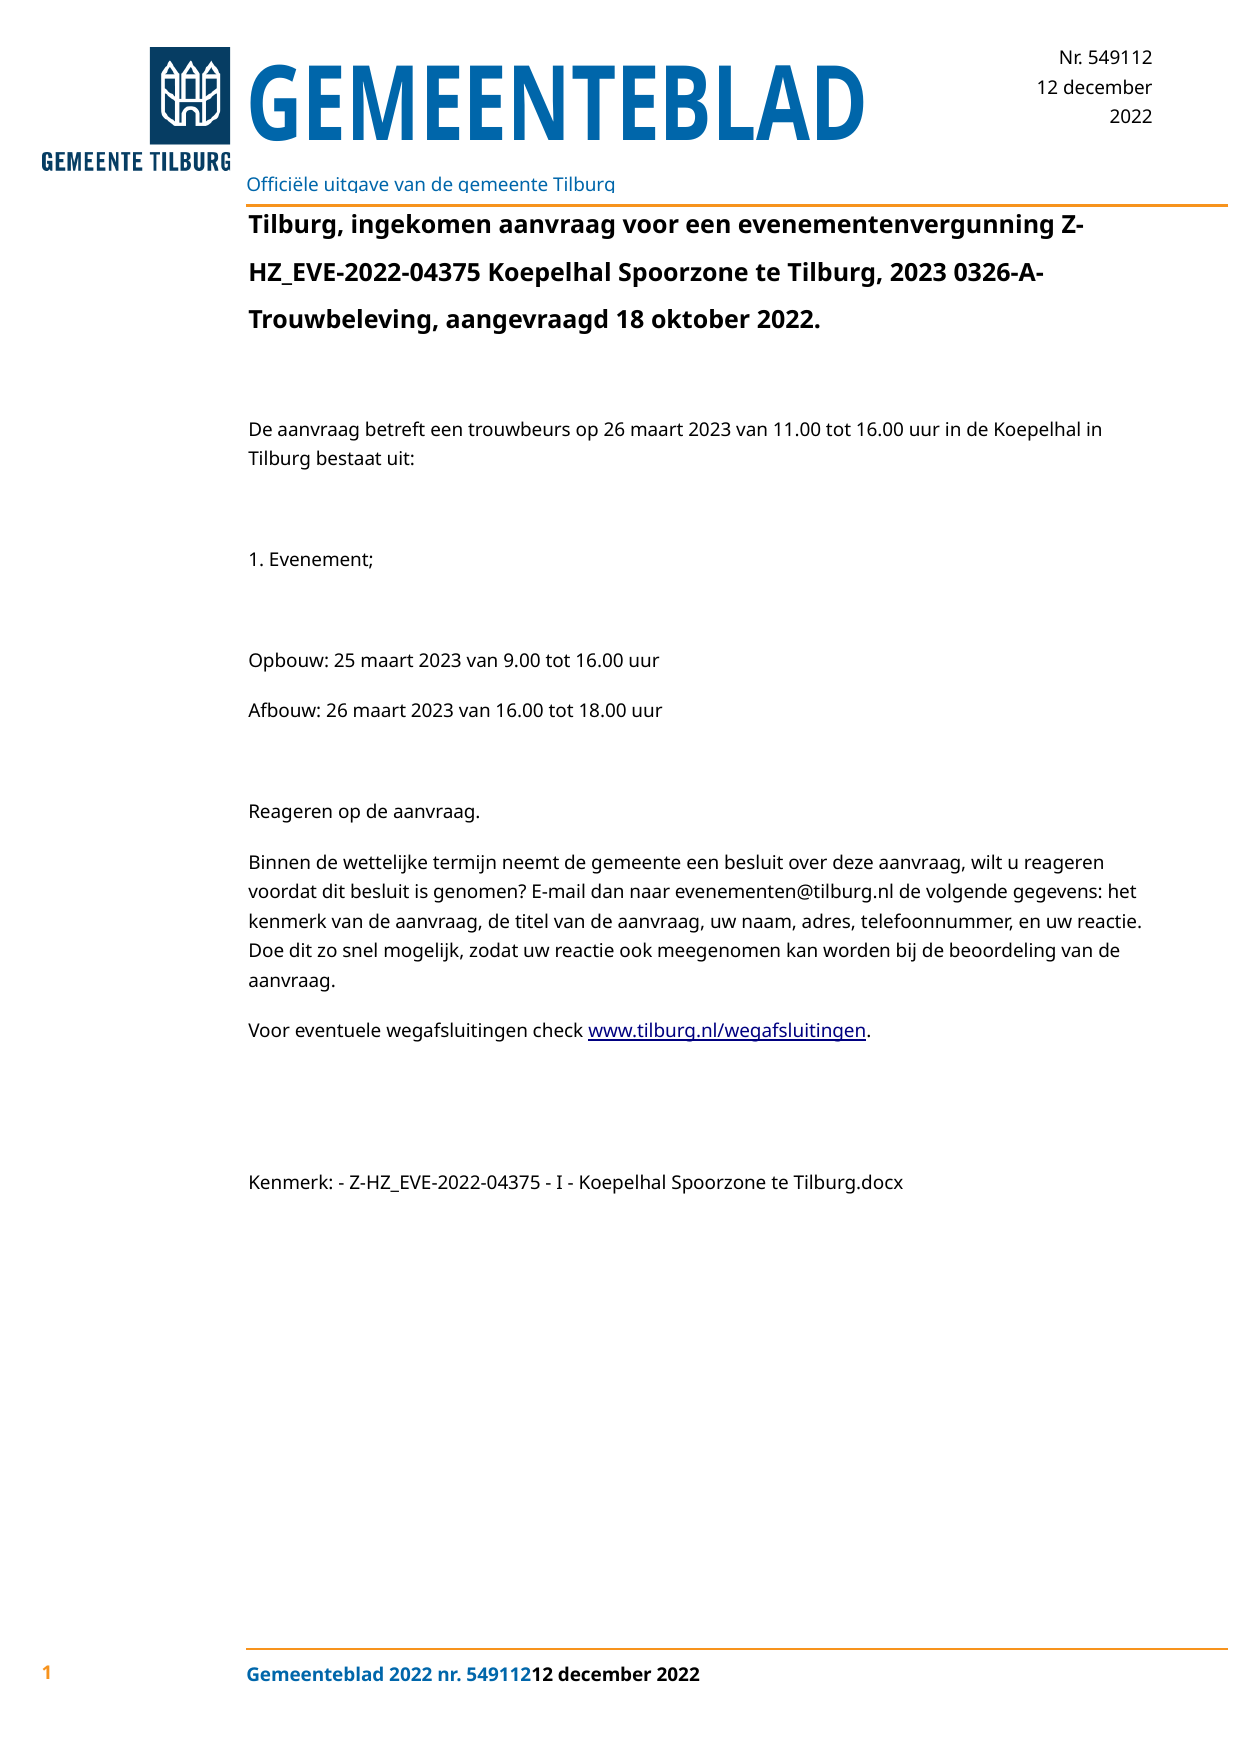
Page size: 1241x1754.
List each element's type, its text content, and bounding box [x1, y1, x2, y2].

text Binnen de wettelijke termijn neemt de gemeente een besluit over deze aanvraag, wilt u reageren voordat dit besluit is genomen? E-mail dan naar evenementen@tilburg.nl de volgende gegevens: het kenmerk van de aanvraag, de titel van de aanvraag, uw naam, adres, telefoonnummer, en uw reactie. Doe dit zo snel mogelijk, zodat uw reactie ook meegenomen kan worden bij de beoordeling van de aanvraag. [248, 849, 1152, 993]
text Reageren op de aanvraag. [248, 798, 1152, 824]
text Voor eventuele wegafsluitingen check www.tilburg.nl/wegafsluitingen. [248, 1018, 1152, 1043]
text De aanvraag betreft een trouwbeurs op 26 maart 2023 van 11.00 tot 16.00 uur in de Koepelhal in Tilburg bestaat uit: [248, 416, 1152, 471]
text Tilburg, ingekomen aanvraag voor een evenementenvergunning Z-HZ_EVE-2022-04375 Koepelhal Spoorzone te Tilburg, 2023 0326-A-Trouwbeleving, aangevraagd 18 oktober 2022. [248, 207, 1152, 336]
text 1. Evenement; [248, 546, 1152, 572]
text Afbouw: 26 maart 2023 van 16.00 tot 18.00 uur [248, 698, 1152, 723]
text Opbouw: 25 maart 2023 van 9.00 tot 16.00 uur [248, 647, 1152, 673]
picture [41, 47, 231, 172]
text Kenmerk: - Z-HZ_EVE-2022-04375 - I - Koepelhal Spoorzone te Tilburg.docx [248, 1169, 1152, 1194]
